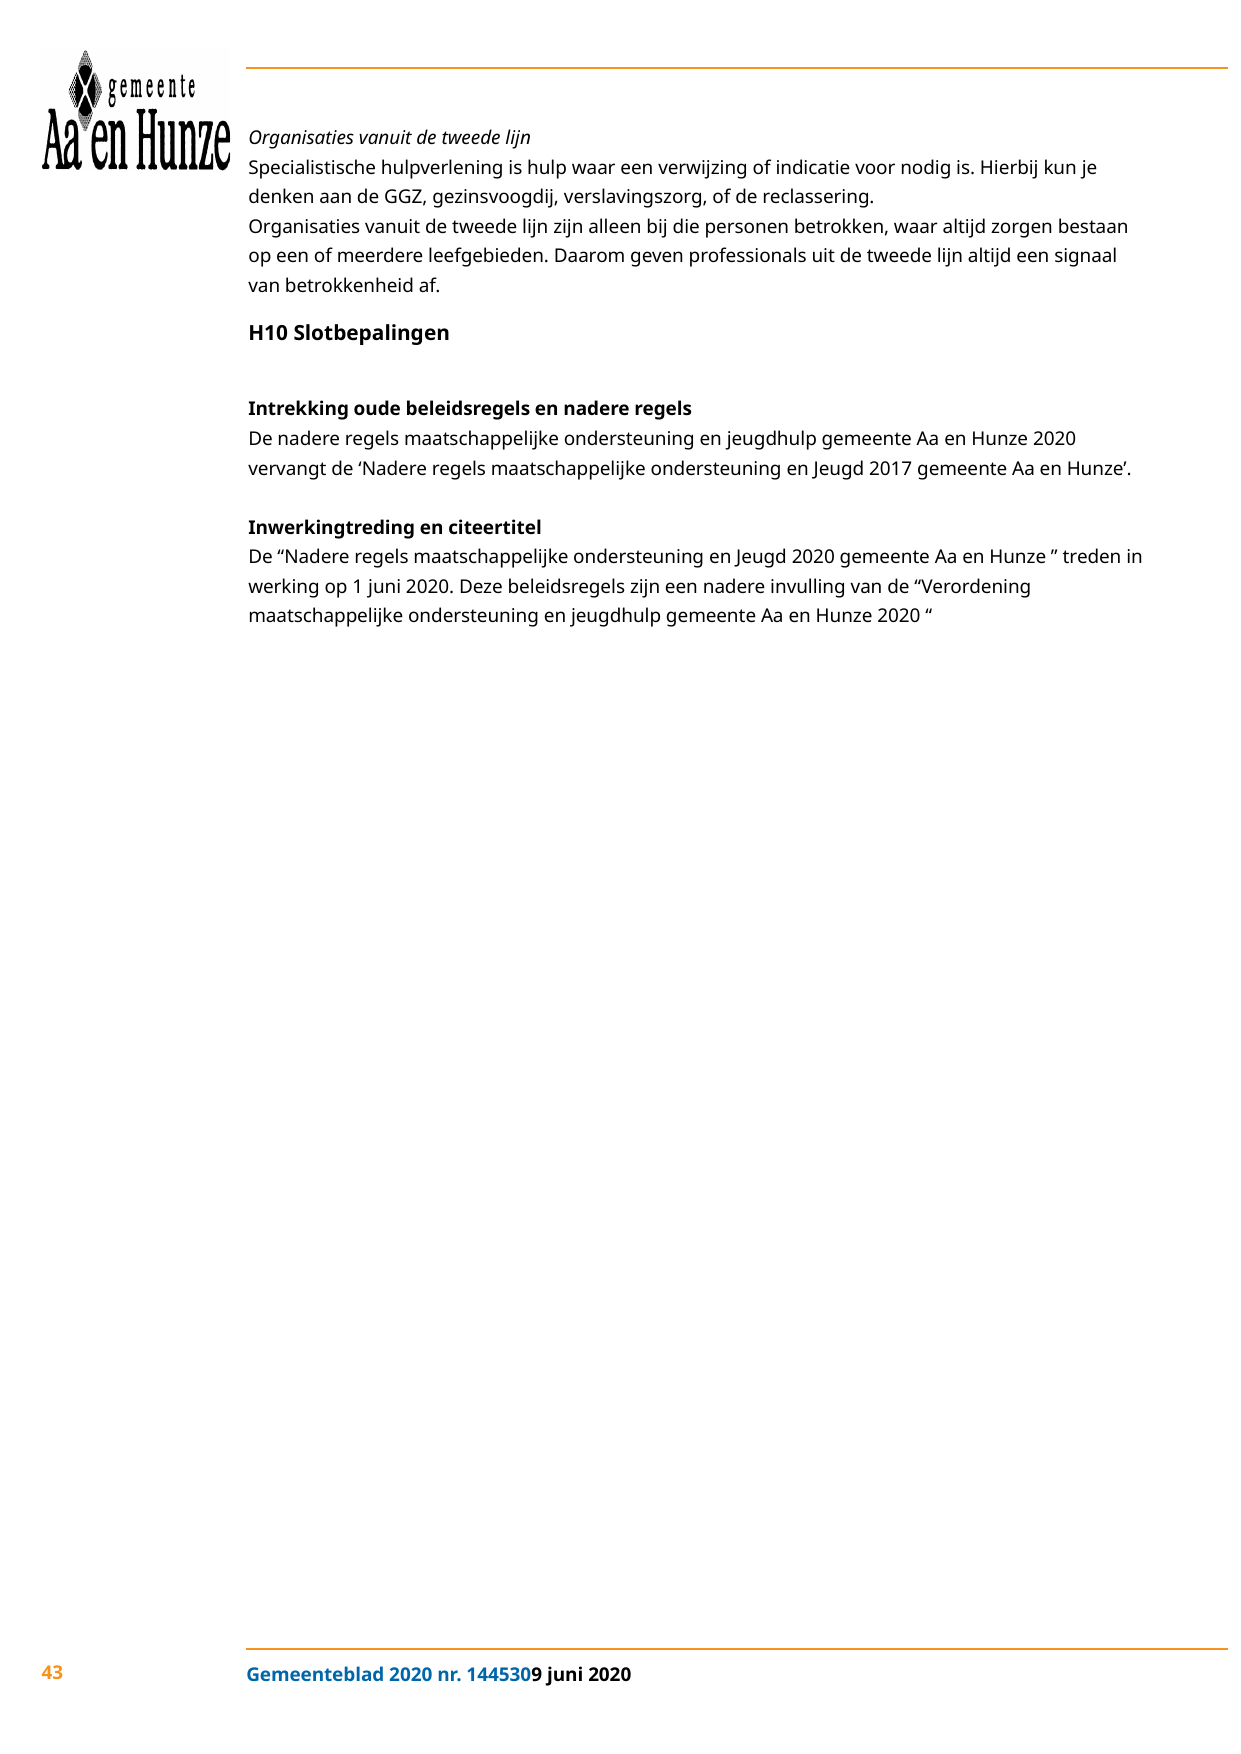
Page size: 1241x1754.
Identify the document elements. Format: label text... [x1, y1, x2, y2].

text Organisaties vanuit de tweede lijn [248, 124, 1152, 150]
text Intrekking oude beleidsregels en nadere regels [248, 396, 1152, 421]
text Inwerkingtreding en citeertitel [248, 514, 1152, 540]
text Organisaties vanuit de tweede lijn zijn alleen bij die personen betrokken, waar altijd zorgen bestaan op een of meerdere leefgebieden. Daarom geven professionals uit de tweede lijn altijd een signaal van betrokkenheid af. [248, 213, 1152, 298]
text De “Nadere regels maatschappelijke ondersteuning en Jeugd 2020 gemeente Aa en Hunze ” treden in werking op 1 juni 2020. Deze beleidsregels zijn een nadere invulling van de “Verordening maatschappelijke ondersteuning en jeugdhulp gemeente Aa en Hunze 2020 “ [248, 543, 1152, 628]
text Specialistische hulpverlening is hulp waar een verwijzing of indicatie voor nodig is. Hierbij kun je denken aan de GGZ, gezinsvoogdij, verslavingszorg, of de reclassering. [248, 154, 1152, 209]
text De nadere regels maatschappelijke ondersteuning en jeugdhulp gemeente Aa en Hunze 2020 vervangt de ‘Nadere regels maatschappelijke ondersteuning en Jeugd 2017 gemeente Aa en Hunze’. [248, 425, 1152, 481]
picture [41, 47, 231, 172]
text H10 Slotbepalingen [248, 318, 1152, 346]
